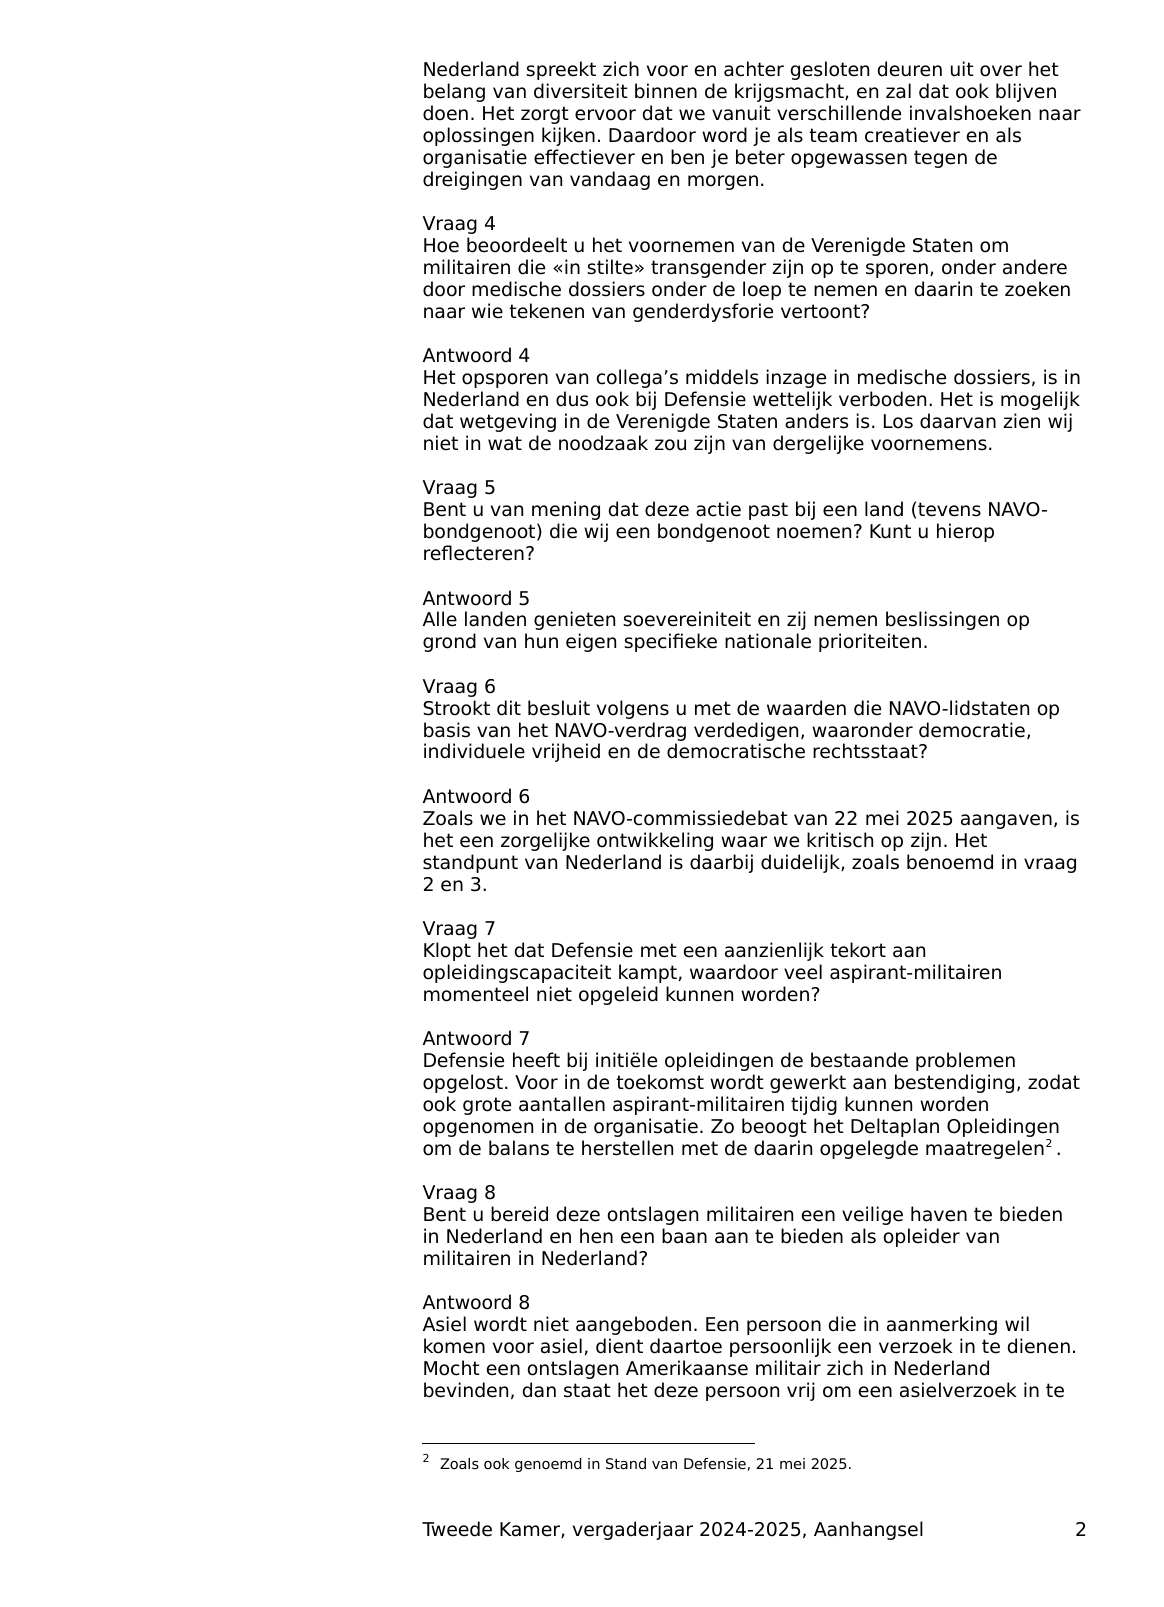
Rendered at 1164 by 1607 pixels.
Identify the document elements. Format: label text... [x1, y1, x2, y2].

text Nederland spreekt zich voor en achter gesloten deuren uit over het belang van diversiteit binnen de krijgsmacht, en zal dat ook blijven doen. Het zorgt ervoor dat we vanuit verschillende invalshoeken naar oplossingen kijken. Daardoor word je als team creatiever en als organisatie effectiever en ben je beter opgewassen tegen de dreigingen van vandaag en morgen. [422, 59, 1087, 191]
text Vraag 6 [422, 676, 1087, 697]
text Zoals ook genoemd in Stand van Defensie, 21 mei 2025. [422, 1452, 1087, 1474]
text Antwoord 6 [422, 786, 1087, 808]
text Vraag 7 [422, 918, 1087, 940]
text Defensie heeft bij initiële opleidingen de bestaande problemen opgelost. Voor in de toekomst wordt gewerkt aan bestendiging, zodat ook grote aantallen aspirant-militairen tijdig kunnen worden opgenomen in de organisatie. Zo beoogt het Deltaplan Opleidingen om de balans te herstellen met de daarin opgelegde maatregelen. [422, 1050, 1087, 1160]
text Vraag 4 [422, 213, 1087, 235]
text Vraag 8 [422, 1182, 1087, 1204]
text Zoals we in het NAVO-commissiedebat van 22 mei 2025 aangaven, is het een zorgelijke ontwikkeling waar we kritisch op zijn. Het standpunt van Nederland is daarbij duidelijk, zoals benoemd in vraag 2 en 3. [422, 808, 1087, 896]
text Klopt het dat Defensie met een aanzienlijk tekort aan opleidingscapaciteit kampt, waardoor veel aspirant-militairen momenteel niet opgeleid kunnen worden? [422, 940, 1087, 1006]
text Bent u bereid deze ontslagen militairen een veilige haven te bieden in Nederland en hen een baan aan te bieden als opleider van militairen in Nederland? [422, 1204, 1087, 1270]
text Het opsporen van collega’s middels inzage in medische dossiers, is in Nederland en dus ook bij Defensie wettelijk verboden. Het is mogelijk dat wetgeving in de Verenigde Staten anders is. Los daarvan zien wij niet in wat de noodzaak zou zijn van dergelijke voornemens. [422, 367, 1087, 455]
text Asiel wordt niet aangeboden. Een persoon die in aanmerking wil komen voor asiel, dient daartoe persoonlijk een verzoek in te dienen. Mocht een ontslagen Amerikaanse militair zich in Nederland bevinden, dan staat het deze persoon vrij om een asielverzoek in te [422, 1314, 1087, 1402]
text Antwoord 8 [422, 1292, 1087, 1314]
text Antwoord 7 [422, 1028, 1087, 1050]
text Antwoord 4 [422, 345, 1087, 367]
text Alle landen genieten soevereiniteit en zij nemen beslissingen op grond van hun eigen specifieke nationale prioriteiten. [422, 609, 1087, 653]
text Strookt dit besluit volgens u met de waarden die NAVO-lidstaten op basis van het NAVO-verdrag verdedigen, waaronder democratie, individuele vrijheid en de democratische rechtsstaat? [422, 697, 1087, 763]
text Hoe beoordeelt u het voornemen van de Verenigde Staten om militairen die «in stilte» transgender zijn op te sporen, onder andere door medische dossiers onder de loep te nemen en daarin te zoeken naar wie tekenen van genderdysforie vertoont? [422, 235, 1087, 323]
text Vraag 5 [422, 477, 1087, 499]
text Bent u van mening dat deze actie past bij een land (tevens NAVO-bondgenoot) die wij een bondgenoot noemen? Kunt u hierop reflecteren? [422, 499, 1087, 565]
text Antwoord 5 [422, 587, 1087, 609]
